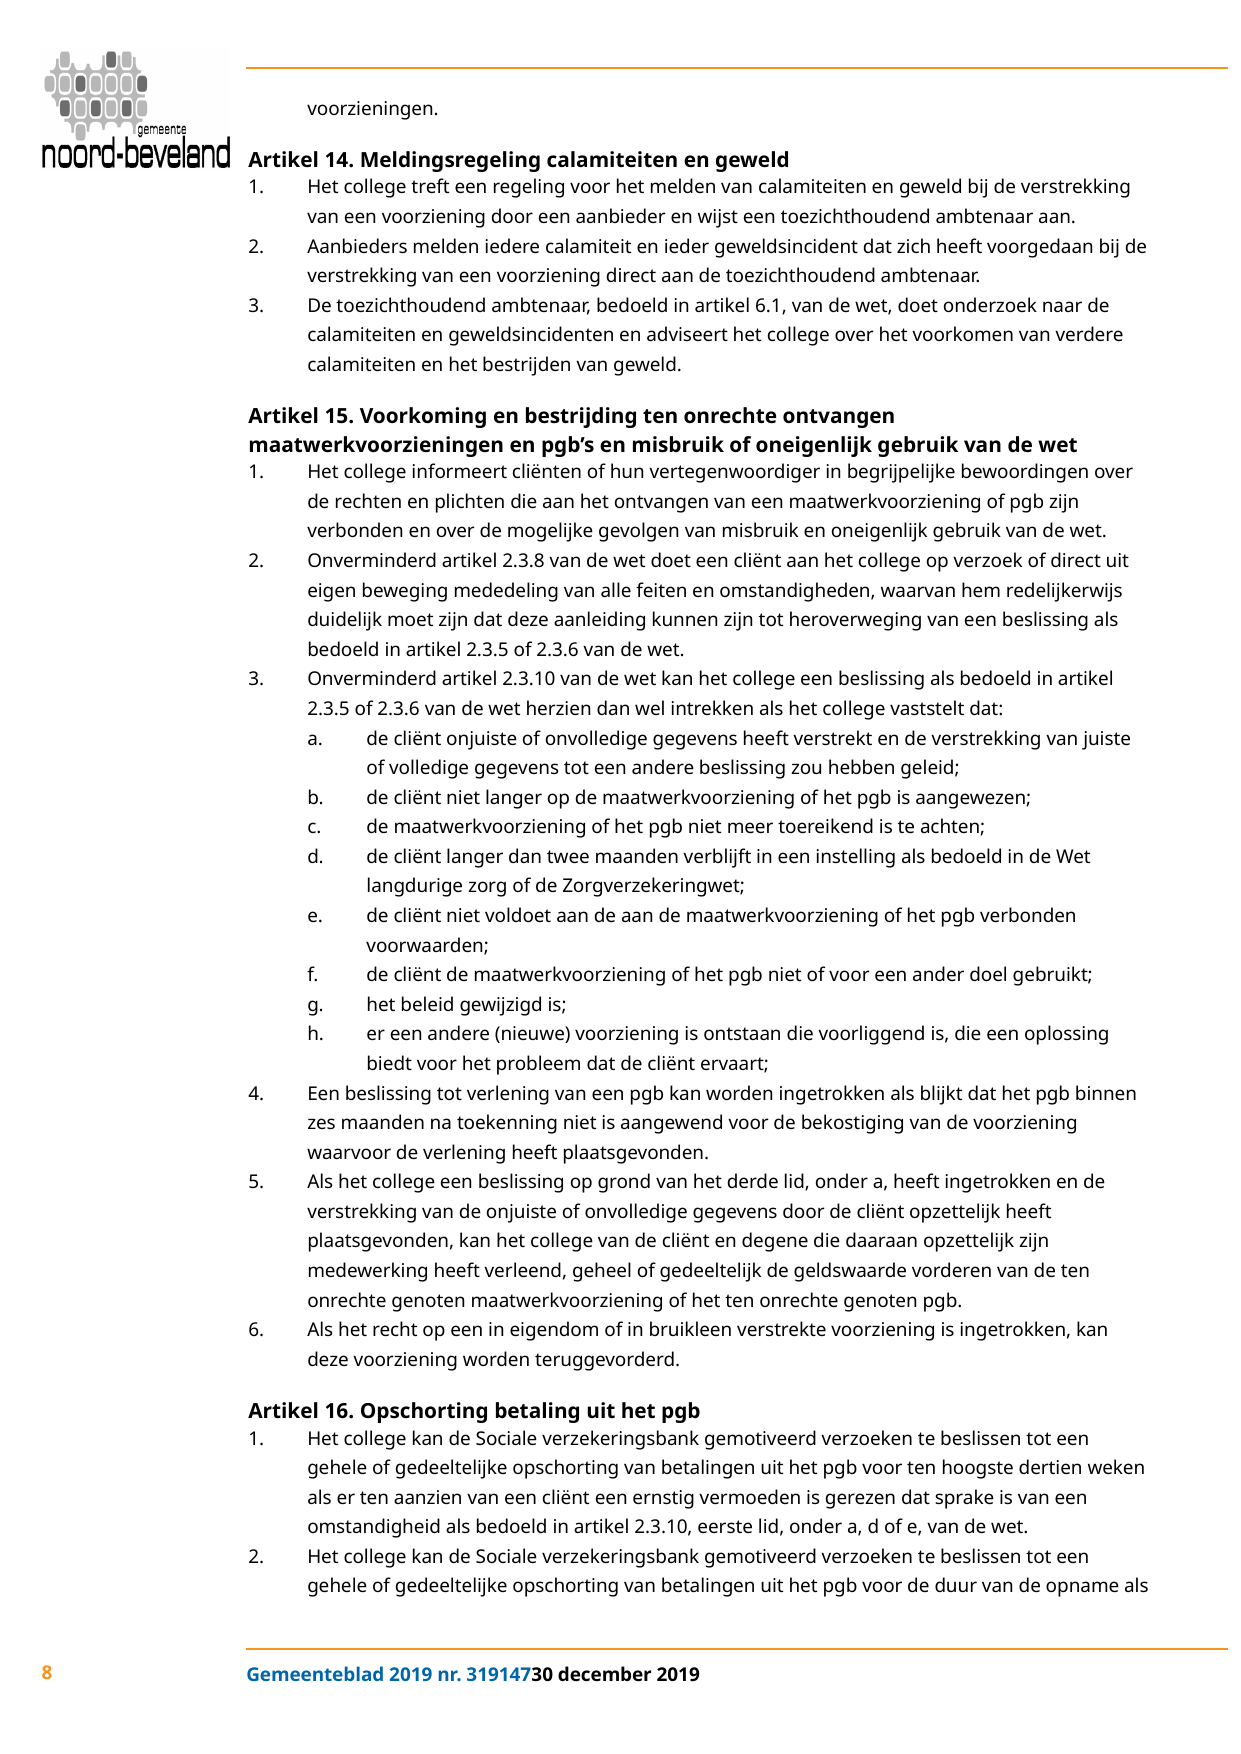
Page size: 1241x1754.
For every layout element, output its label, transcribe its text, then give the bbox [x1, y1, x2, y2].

text Artikel 14. Meldingsregeling calamiteiten en geweld [248, 145, 1152, 174]
list De toezichthoudend ambtenaar, bedoeld in artikel 6.1, van de wet, doet onderzoek naar de calamiteiten en geweldsincidenten en adviseert het college over het voorkomen van verdere calamiteiten en het bestrijden van geweld. [248, 292, 1152, 377]
list Een beslissing tot verlening van een pgb kan worden ingetrokken als blijkt dat het pgb binnen zes maanden na toekenning niet is aangewend voor de bekostiging van de voorziening waarvoor de verlening heeft plaatsgevonden. [248, 1080, 1152, 1164]
list de cliënt langer dan twee maanden verblijft in een instelling als bedoeld in de Wet langdurige zorg of de Zorgverzekeringwet; [307, 843, 1152, 898]
list Onverminderd artikel 2.3.10 van de wet kan het college een beslissing als bedoeld in artikel 2.3.5 of 2.3.6 van de wet herzien dan wel intrekken als het college vaststelt dat: [248, 666, 1152, 721]
list de cliënt de maatwerkvoorziening of het pgb niet of voor een ander doel gebruikt; [307, 961, 1152, 987]
list er een andere (nieuwe) voorziening is ontstaan die voorliggend is, die een oplossing biedt voor het probleem dat de cliënt ervaart; [307, 1021, 1152, 1076]
list de cliënt niet voldoet aan de aan de maatwerkvoorziening of het pgb verbonden voorwaarden; [307, 902, 1152, 957]
picture [41, 47, 231, 172]
list Als het college een beslissing op grond van het derde lid, onder a, heeft ingetrokken en de verstrekking van de onjuiste of onvolledige gegevens door de cliënt opzettelijk heeft plaatsgevonden, kan het college van de cliënt en degene die daaraan opzettelijk zijn medewerking heeft verleend, geheel of gedeeltelijk de geldswaarde vorderen van de ten onrechte genoten maatwerkvoorziening of het ten onrechte genoten pgb. [248, 1168, 1152, 1312]
list voorzieningen. [248, 95, 1152, 121]
list Het college kan de Sociale verzekeringsbank gemotiveerd verzoeken te beslissen tot een gehele of gedeeltelijke opschorting van betalingen uit het pgb voor ten hoogste dertien weken als er ten aanzien van een cliënt een ernstig vermoeden is gerezen dat sprake is van een omstandigheid als bedoeld in artikel 2.3.10, eerste lid, onder a, d of e, van de wet. [248, 1425, 1152, 1539]
text Artikel 15. Voorkoming en bestrijding ten onrechte ontvangen maatwerkvoorzieningen en pgb’s en misbruik of oneigenlijk gebruik van de wet [248, 402, 1152, 458]
list de maatwerkvoorziening of het pgb niet meer toereikend is te achten; [307, 813, 1152, 839]
list Aanbieders melden iedere calamiteit en ieder geweldsincident dat zich heeft voorgedaan bij de verstrekking van een voorziening direct aan de toezichthoudend ambtenaar. [248, 233, 1152, 288]
text Artikel 16. Opschorting betaling uit het pgb [248, 1396, 1152, 1425]
list Als het recht op een in eigendom of in bruikleen verstrekte voorziening is ingetrokken, kan deze voorziening worden teruggevorderd. [248, 1316, 1152, 1372]
list de cliënt niet langer op de maatwerkvoorziening of het pgb is aangewezen; [307, 784, 1152, 809]
list Onverminderd artikel 2.3.8 van de wet doet een cliënt aan het college op verzoek of direct uit eigen beweging mededeling van alle feiten en omstandigheden, waarvan hem redelijkerwijs duidelijk moet zijn dat deze aanleiding kunnen zijn tot heroverweging van een beslissing als bedoeld in artikel 2.3.5 of 2.3.6 van de wet. [248, 547, 1152, 662]
list Het college informeert cliënten of hun vertegenwoordiger in begrijpelijke bewoordingen over de rechten en plichten die aan het ontvangen van een maatwerkvoorziening of pgb zijn verbonden en over de mogelijke gevolgen van misbruik en oneigenlijk gebruik van de wet. [248, 458, 1152, 543]
list het beleid gewijzigd is; [307, 991, 1152, 1017]
list Het college kan de Sociale verzekeringsbank gemotiveerd verzoeken te beslissen tot een gehele of gedeeltelijke opschorting van betalingen uit het pgb voor de duur van de opname als [248, 1543, 1152, 1598]
list Het college treft een regeling voor het melden van calamiteiten en geweld bij de verstrekking van een voorziening door een aanbieder en wijst een toezichthoudend ambtenaar aan. [248, 174, 1152, 229]
list de cliënt onjuiste of onvolledige gegevens heeft verstrekt en de verstrekking van juiste of volledige gegevens tot een andere beslissing zou hebben geleid; [307, 725, 1152, 780]
